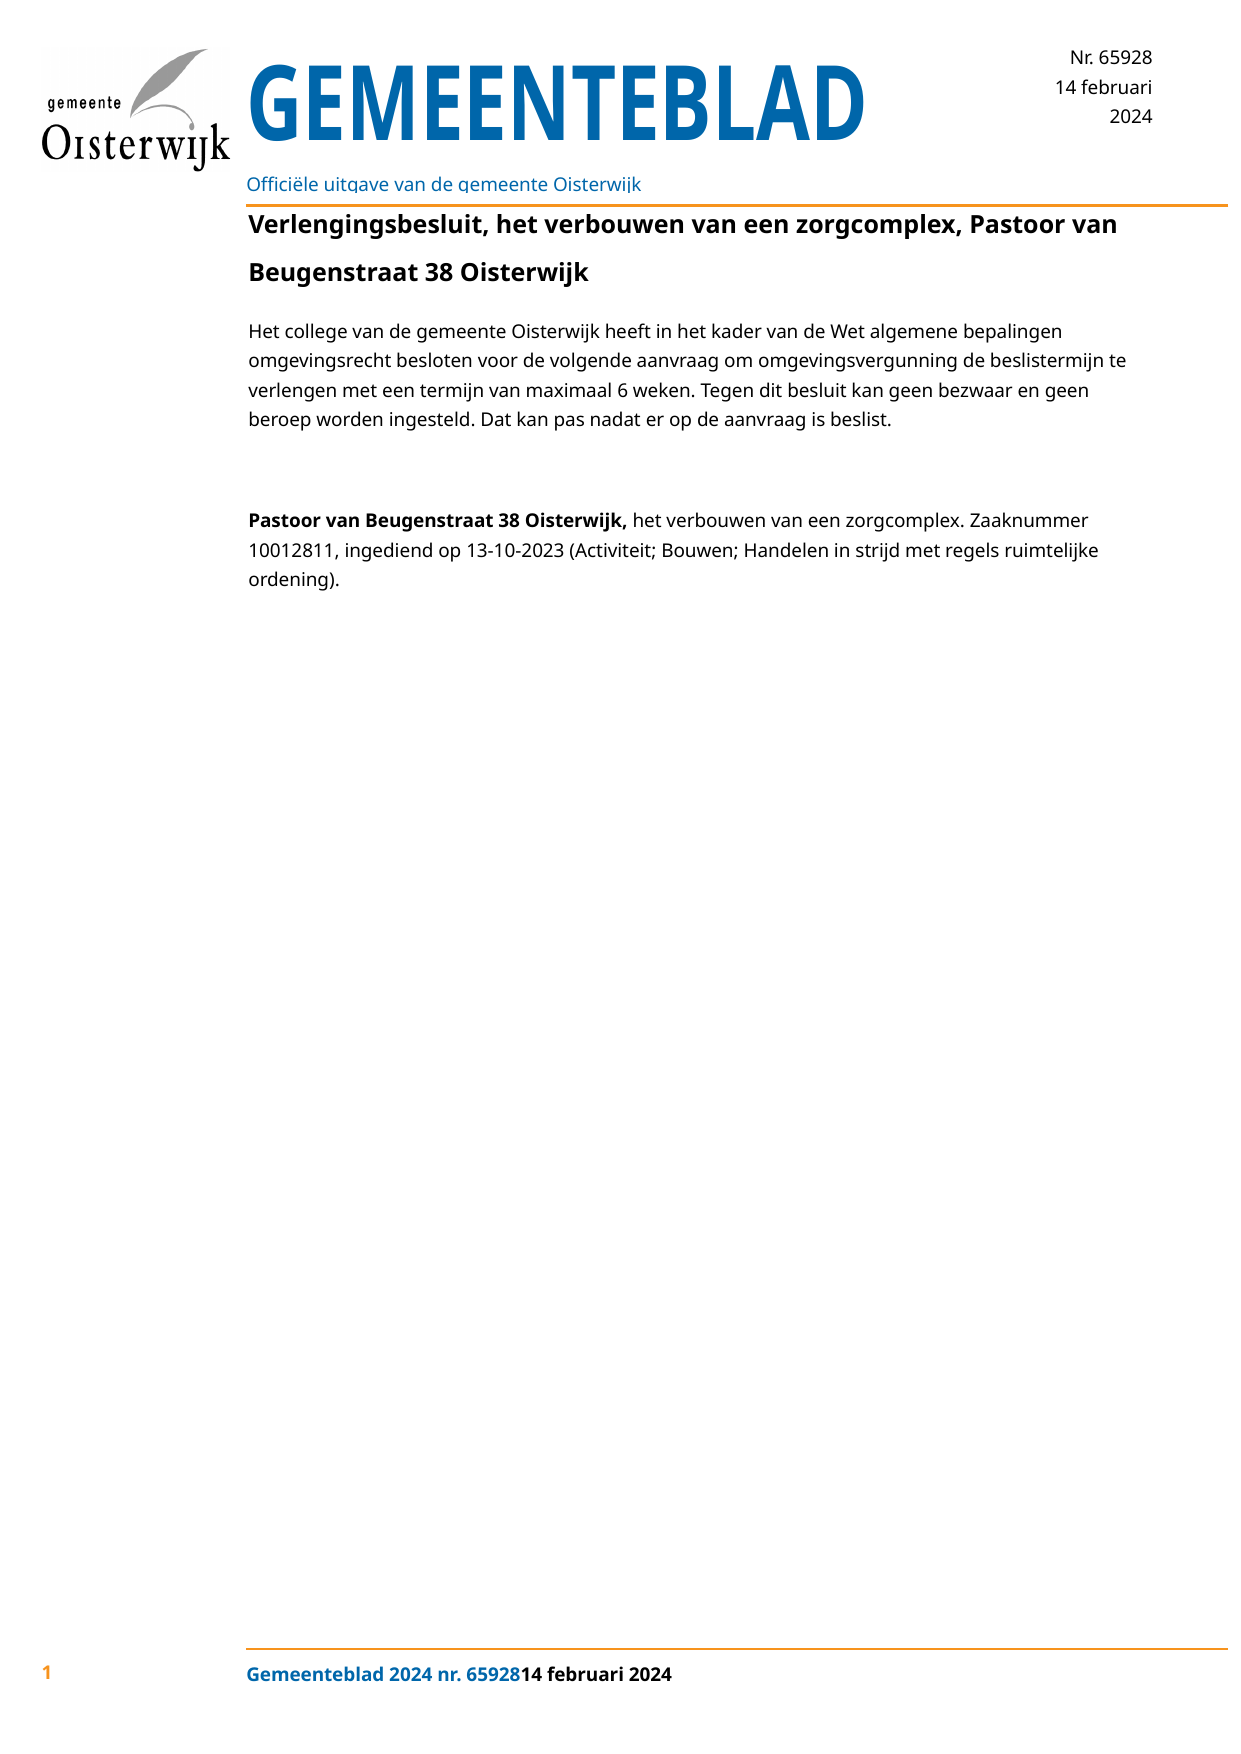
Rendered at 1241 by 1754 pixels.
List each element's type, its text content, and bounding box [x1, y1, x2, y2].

text Pastoor van Beugenstraat 38 Oisterwijk, het verbouwen van een zorgcomplex. Zaaknummer 10012811, ingediend op 13-10-2023 (Activiteit; Bouwen; Handelen in strijd met regels ruimtelijke ordening). [248, 507, 1152, 592]
text Het college van de gemeente Oisterwijk heeft in het kader van de Wet algemene bepalingen omgevingsrecht besloten voor de volgende aanvraag om omgevingsvergunning de beslistermijn te verlengen met een termijn van maximaal 6 weken. Tegen dit besluit kan geen bezwaar en geen beroep worden ingesteld. Dat kan pas nadat er op de aanvraag is beslist. [248, 318, 1152, 432]
text Verlengingsbesluit, het verbouwen van een zorgcomplex, Pastoor van Beugenstraat 38 Oisterwijk [248, 207, 1152, 288]
picture [41, 47, 231, 172]
